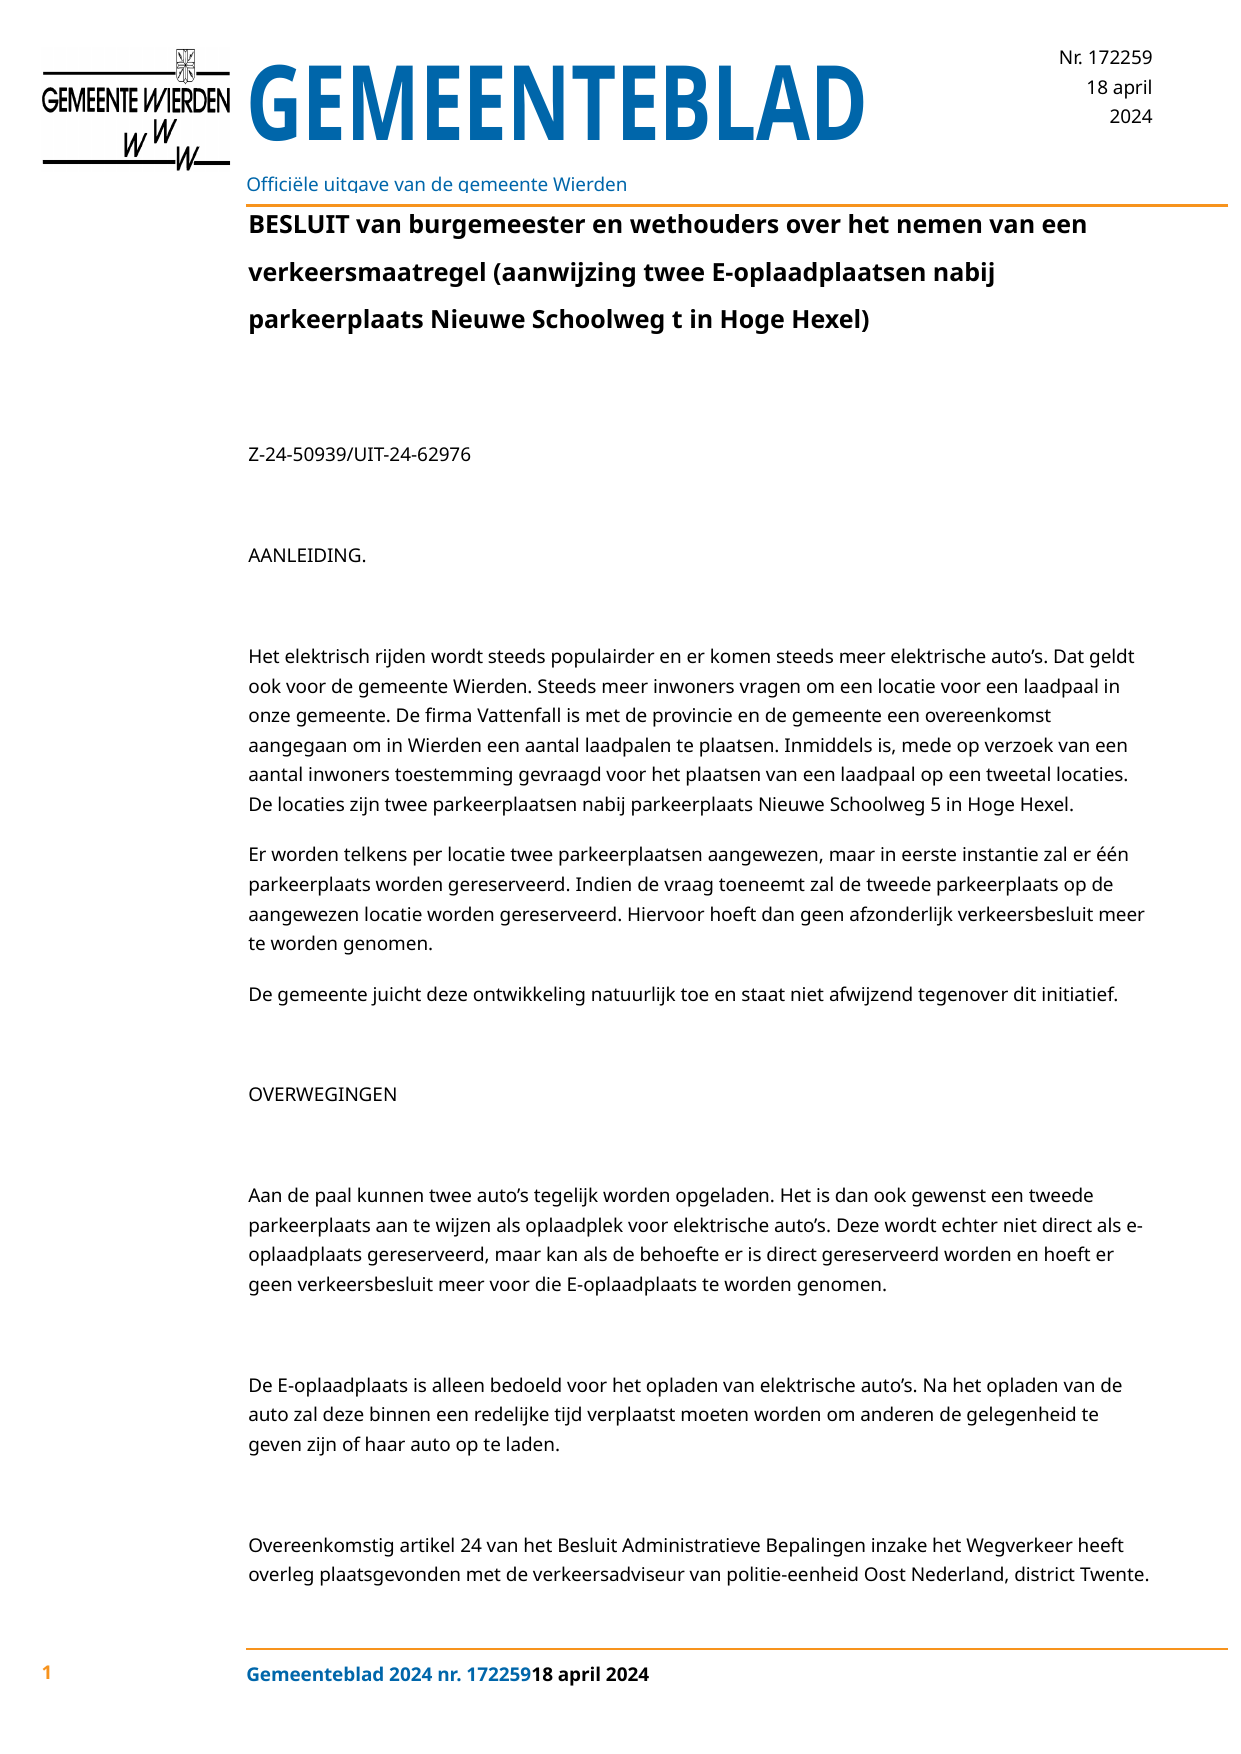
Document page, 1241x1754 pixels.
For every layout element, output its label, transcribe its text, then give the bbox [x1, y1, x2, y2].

text De gemeente juicht deze ontwikkeling natuurlijk toe en staat niet afwijzend tegenover dit initiatief. [248, 981, 1152, 1007]
text Er worden telkens per locatie twee parkeerplaatsen aangewezen, maar in eerste instantie zal er één parkeerplaats worden gereserveerd. Indien de vraag toeneemt zal de tweede parkeerplaats op de aangewezen locatie worden gereserveerd. Hiervoor hoeft dan geen afzonderlijk verkeersbesluit meer te worden genomen. [248, 842, 1152, 956]
text Het elektrisch rijden wordt steeds populairder en er komen steeds meer elektrische auto’s. Dat geldt ook voor de gemeente Wierden. Steeds meer inwoners vragen om een locatie voor een laadpaal in onze gemeente. De firma Vattenfall is met de provincie en de gemeente een overeenkomst aangegaan om in Wierden een aantal laadpalen te plaatsen. Inmiddels is, mede op verzoek van een aantal inwoners toestemming gevraagd voor het plaatsen van een laadpaal op een tweetal locaties. De locaties zijn twee parkeerplaatsen nabij parkeerplaats Nieuwe Schoolweg 5 in Hoge Hexel. [248, 643, 1152, 817]
text De E-oplaadplaats is alleen bedoeld voor het opladen van elektrische auto’s. Na het opladen van de auto zal deze binnen een redelijke tijd verplaatst moeten worden om anderen de gelegenheid te geven zijn of haar auto op te laden. [248, 1372, 1152, 1457]
text Z-24-50939/UIT-24-62976 [248, 442, 1152, 467]
text BESLUIT van burgemeester en wethouders over het nemen van een verkeersmaatregel (aanwijzing twee E-oplaadplaatsen nabij parkeerplaats Nieuwe Schoolweg t in Hoge Hexel) [248, 207, 1152, 336]
text OVERWEGINGEN [248, 1082, 1152, 1107]
text AANLEIDING. [248, 542, 1152, 568]
picture [41, 47, 231, 172]
text Overeenkomstig artikel 24 van het Besluit Administratieve Bepalingen inzake het Wegverkeer heeft overleg plaatsgevonden met de verkeersadviseur van politie-eenheid Oost Nederland, district Twente. [248, 1532, 1152, 1587]
text Aan de paal kunnen twee auto’s tegelijk worden opgeladen. Het is dan ook gewenst een tweede parkeerplaats aan te wijzen als oplaadplek voor elektrische auto’s. Deze wordt echter niet direct als e-oplaadplaats gereserveerd, maar kan als de behoefte er is direct gereserveerd worden en hoeft er geen verkeersbesluit meer voor die E-oplaadplaats te worden genomen. [248, 1182, 1152, 1297]
